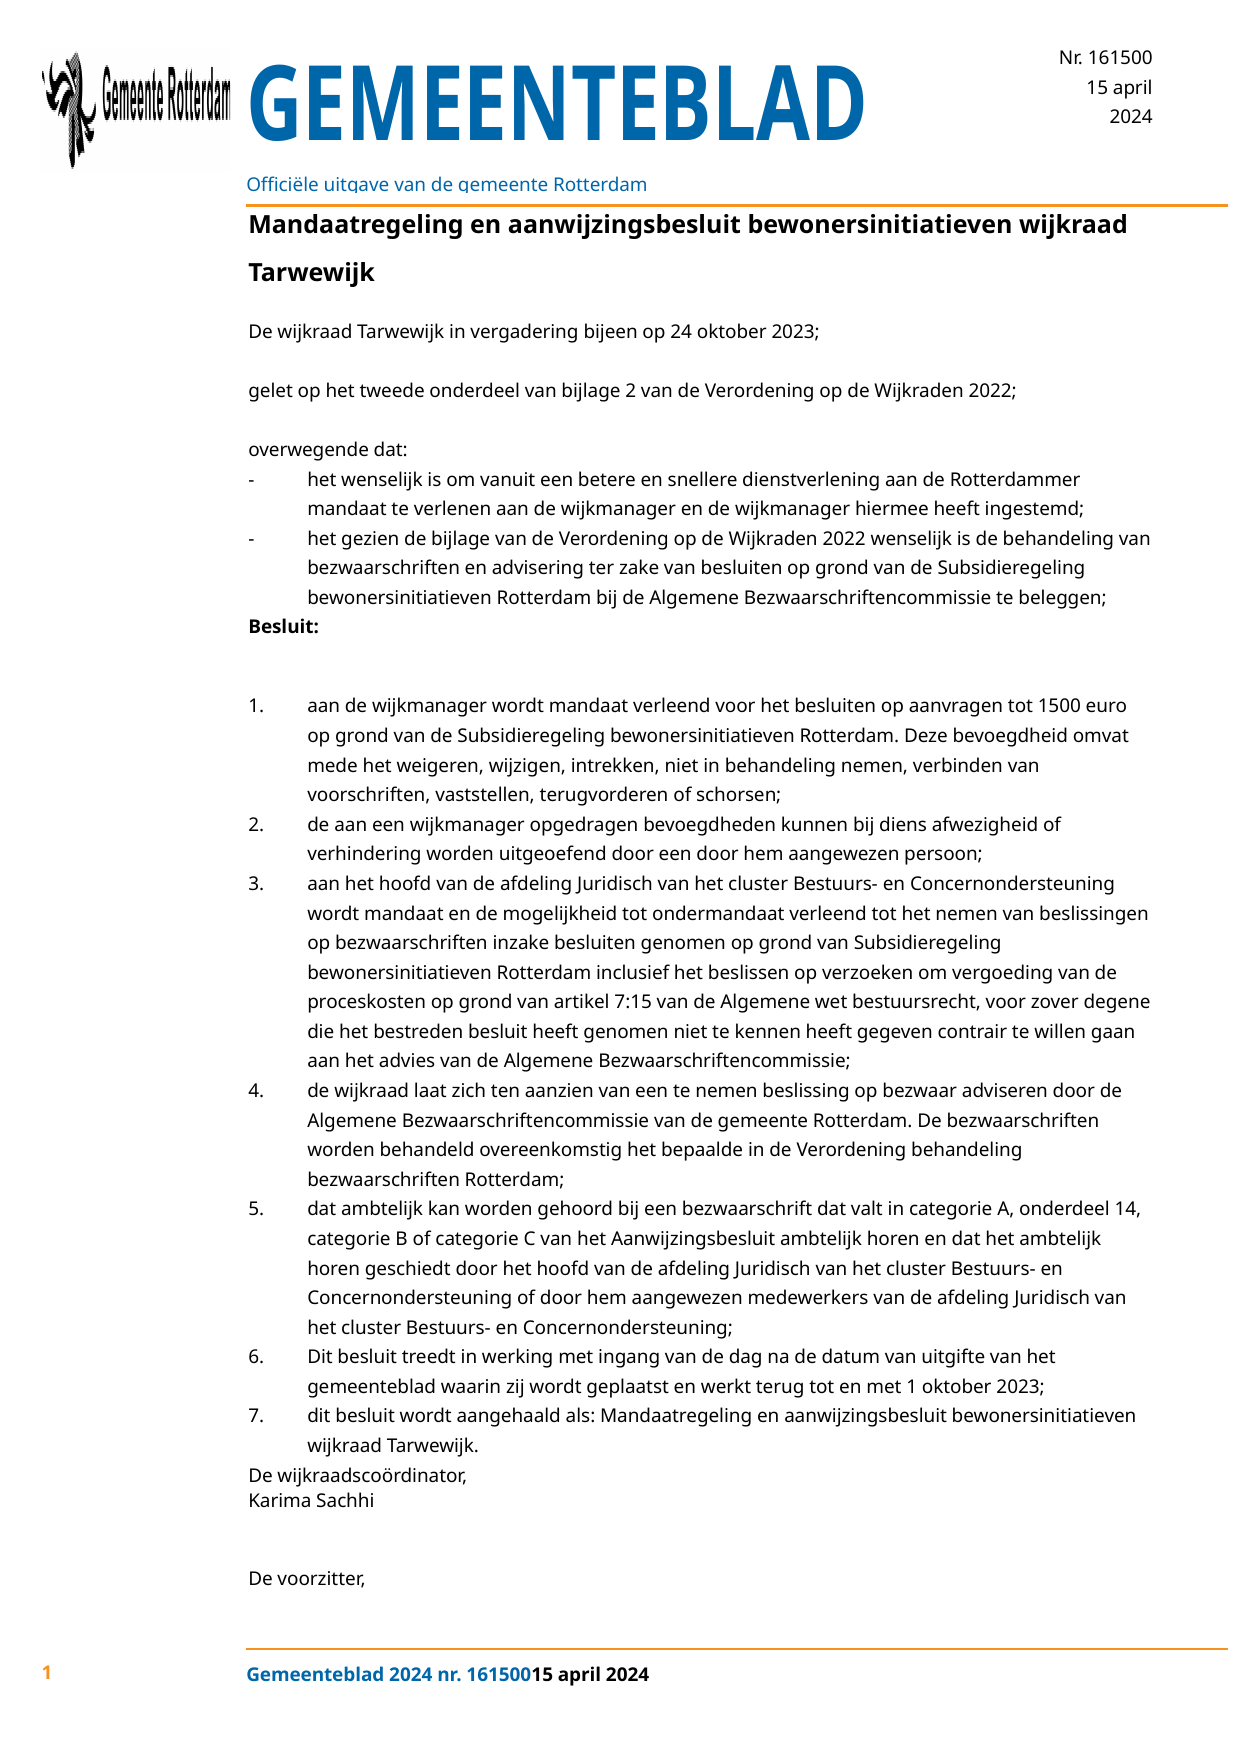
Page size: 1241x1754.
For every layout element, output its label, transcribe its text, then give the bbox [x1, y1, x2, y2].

picture [41, 47, 231, 172]
list aan de wijkmanager wordt mandaat verleend voor het besluiten op aanvragen tot 1500 euro op grond van de Subsidieregeling bewonersinitiatieven Rotterdam. Deze bevoegdheid omvat mede het weigeren, wijzigen, intrekken, niet in behandeling nemen, verbinden van voorschriften, vaststellen, terugvorderen of schorsen; [248, 693, 1152, 807]
list Dit besluit treedt in werking met ingang van de dag na de datum van uitgifte van het gemeenteblad waarin zij wordt geplaatst en werkt terug tot en met 1 oktober 2023; [248, 1343, 1152, 1399]
text Karima Sachhi [248, 1487, 1152, 1513]
text Mandaatregeling en aanwijzingsbesluit bewonersinitiatieven wijkraad Tarwewijk [248, 207, 1152, 288]
text gelet op het tweede onderdeel van bijlage 2 van de Verordening op de Wijkraden 2022; [248, 377, 1152, 403]
text overwegende dat: [248, 436, 1152, 462]
list dit besluit wordt aangehaald als: Mandaatregeling en aanwijzingsbesluit bewonersinitiatieven wijkraad Tarwewijk. [248, 1403, 1152, 1458]
list de aan een wijkmanager opgedragen bevoegdheden kunnen bij diens afwezigheid of verhindering worden uitgeoefend door een door hem aangewezen persoon; [248, 811, 1152, 866]
text De voorzitter, [248, 1565, 1152, 1590]
list de wijkraad laat zich ten aanzien van een te nemen beslissing op bezwaar adviseren door de Algemene Bezwaarschriftencommissie van de gemeente Rotterdam. De bezwaarschriften worden behandeld overeenkomstig het bepaalde in de Verordening behandeling bezwaarschriften Rotterdam; [248, 1077, 1152, 1192]
list het wenselijk is om vanuit een betere en snellere dienstverlening aan de Rotterdammer mandaat te verlenen aan de wijkmanager en de wijkmanager hiermee heeft ingestemd; [248, 466, 1152, 521]
list aan het hoofd van de afdeling Juridisch van het cluster Bestuurs- en Concernondersteuning wordt mandaat en de mogelijkheid tot ondermandaat verleend tot het nemen van beslissingen op bezwaarschriften inzake besluiten genomen op grond van Subsidieregeling bewonersinitiatieven Rotterdam inclusief het beslissen op verzoeken om vergoeding van de proceskosten op grond van artikel 7:15 van de Algemene wet bestuursrecht, voor zover degene die het bestreden besluit heeft genomen niet te kennen heeft gegeven contrair te willen gaan aan het advies van de Algemene Bezwaarschriftencommissie; [248, 870, 1152, 1073]
text Besluit: [248, 614, 1152, 639]
list dat ambtelijk kan worden gehoord bij een bezwaarschrift dat valt in categorie A, onderdeel 14, categorie B of categorie C van het Aanwijzingsbesluit ambtelijk horen en dat het ambtelijk horen geschiedt door het hoofd van de afdeling Juridisch van het cluster Bestuurs- en Concernondersteuning of door hem aangewezen medewerkers van de afdeling Juridisch van het cluster Bestuurs- en Concernondersteuning; [248, 1196, 1152, 1339]
text De wijkraad Tarwewijk in vergadering bijeen op 24 oktober 2023; [248, 318, 1152, 344]
text De wijkraadscoördinator, [248, 1462, 1152, 1487]
list het gezien de bijlage van de Verordening op de Wijkraden 2022 wenselijk is de behandeling van bezwaarschriften en advisering ter zake van besluiten op grond van de Subsidieregeling bewonersinitiatieven Rotterdam bij de Algemene Bezwaarschriftencommissie te beleggen; [248, 525, 1152, 610]
